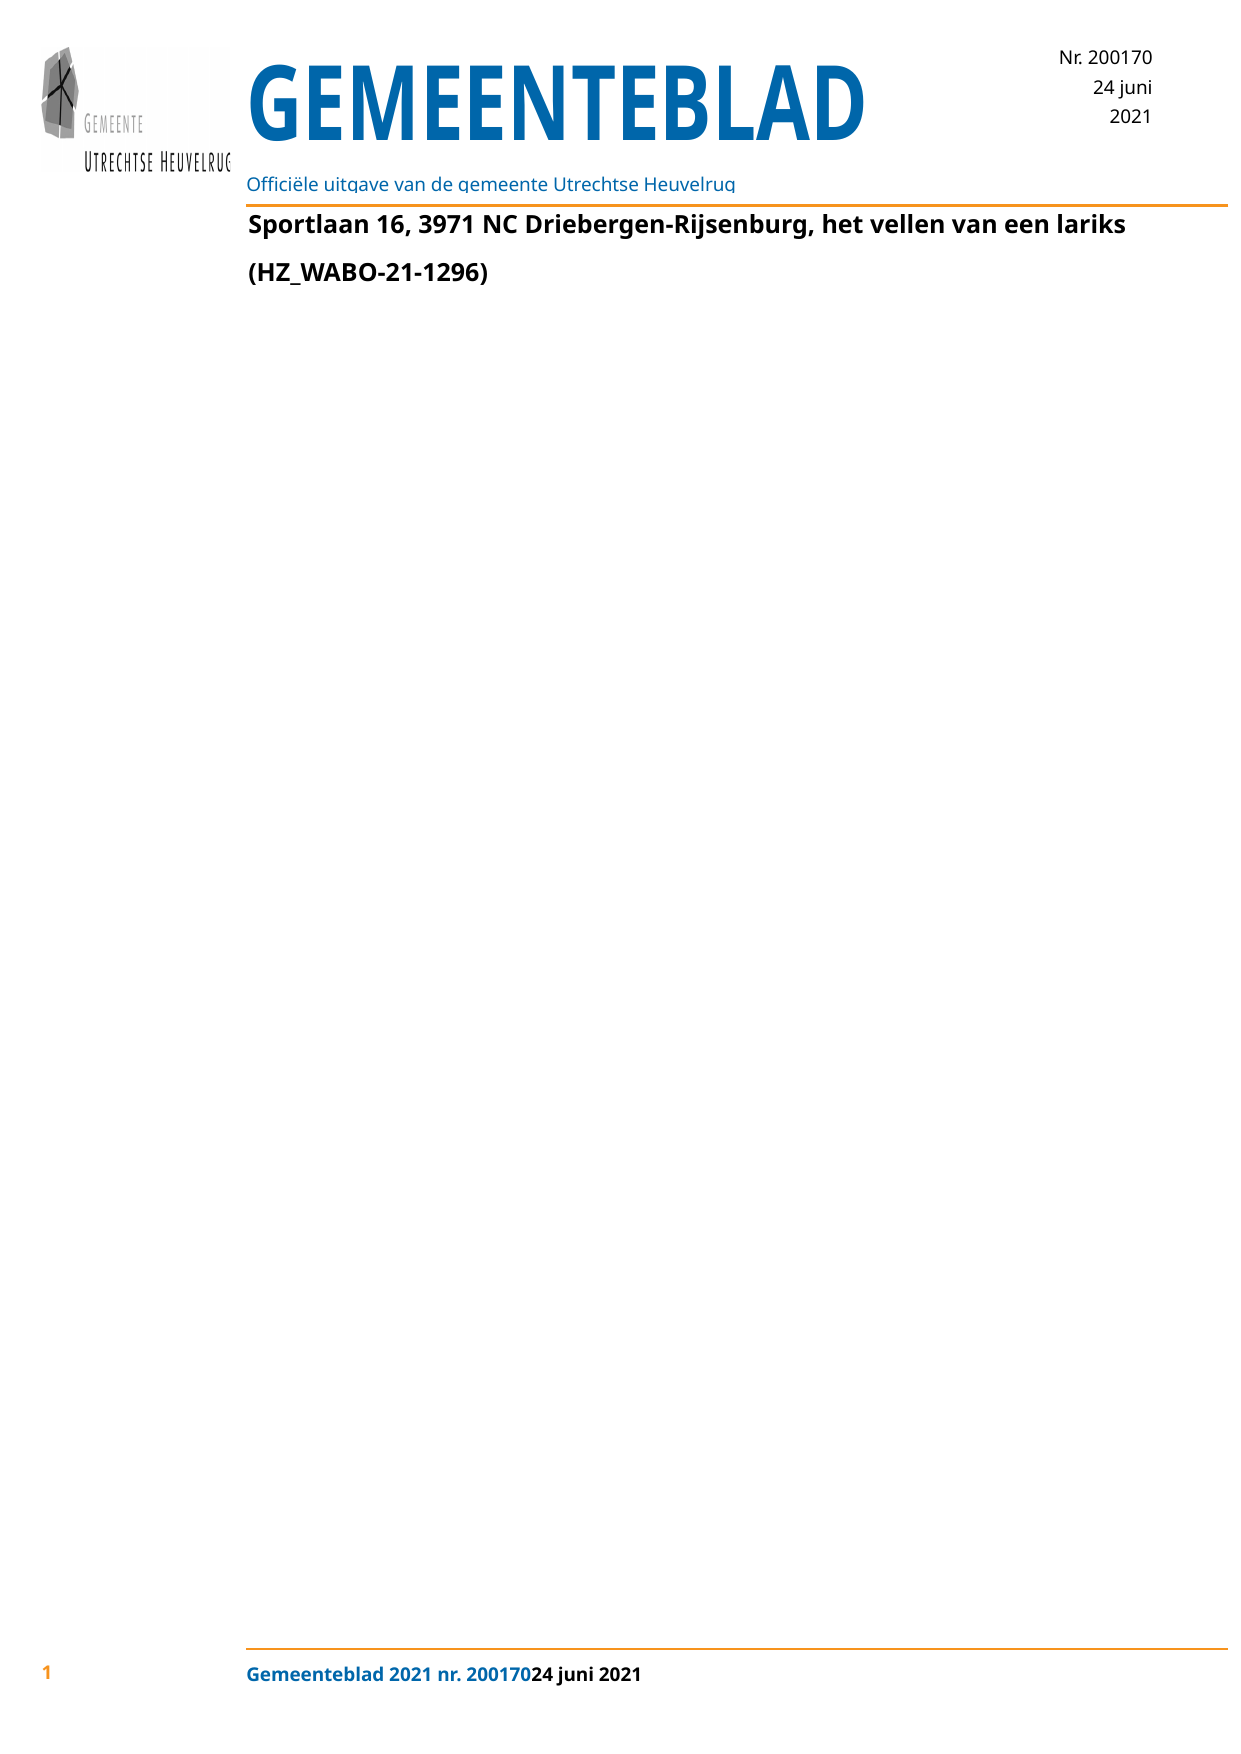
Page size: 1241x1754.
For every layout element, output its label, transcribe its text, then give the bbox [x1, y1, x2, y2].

text Sportlaan 16, 3971 NC Driebergen-Rijsenburg, het vellen van een lariks (HZ_WABO-21-1296) [248, 207, 1152, 288]
picture [41, 47, 231, 172]
